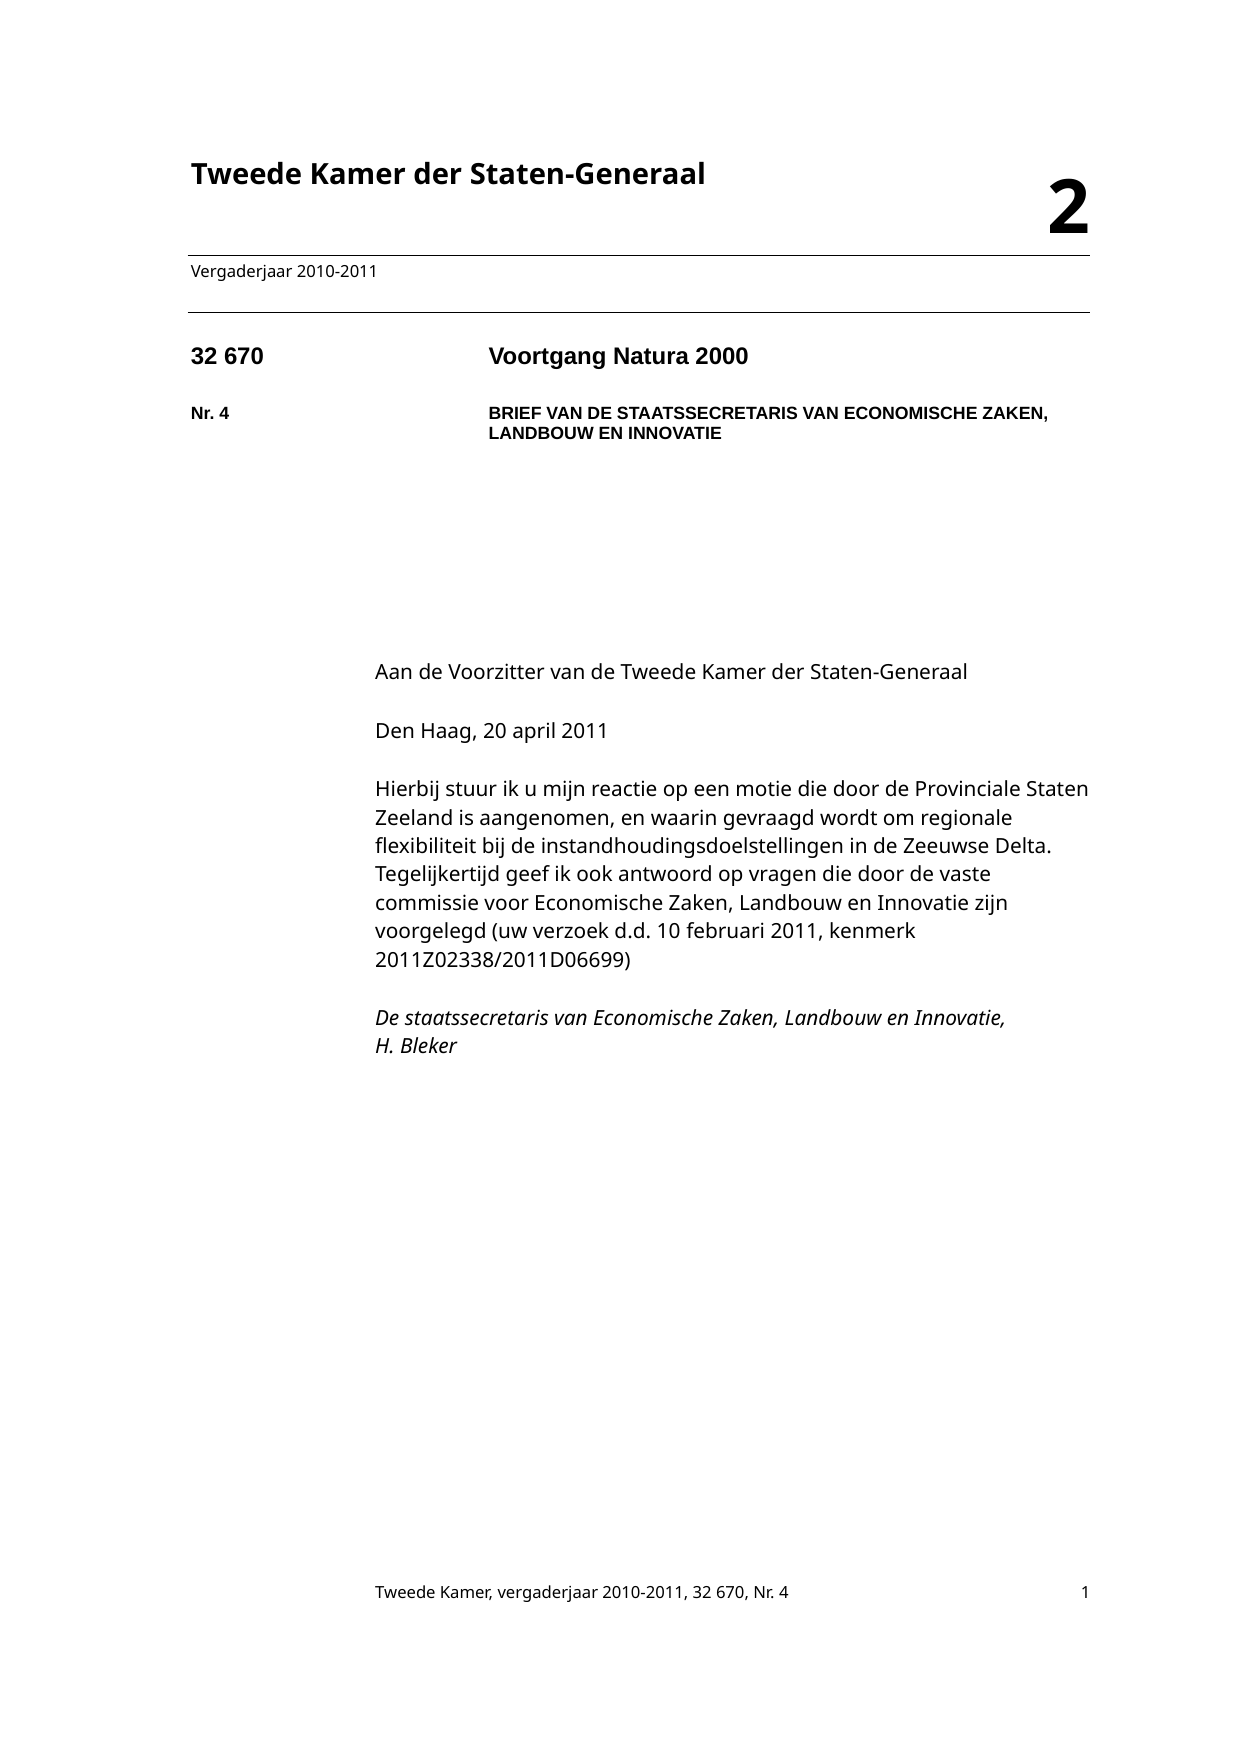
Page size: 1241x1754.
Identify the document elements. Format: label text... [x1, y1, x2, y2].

text Den Haag, 20 april 2011 [375, 716, 1090, 744]
table_header Tweede Kamer der Staten-Generaal [188, 150, 909, 255]
table_cell 32 670 [188, 339, 485, 399]
text Hierbij stuur ik u mijn reactie op een motie die door de Provinciale Staten Zeeland is aangenomen, en waarin gevraagd wordt om regionale flexibiliteit bij de instandhoudingsdoelstellingen in de Zeeuwse Delta. Tegelijkertijd geef ik ook antwoord op vragen die door de vaste commissie voor Economische Zaken, Landbouw en Innovatie zijn voorgelegd (uw verzoek d.d. 10 februari 2011, kenmerk 2011Z02338/2011D06699) [375, 774, 1090, 973]
table_cell Voortgang Natura 2000 [485, 339, 1090, 399]
table_cell [485, 256, 1090, 312]
text Aan de Voorzitter van de Tweede Kamer der Staten-Generaal [375, 657, 1090, 686]
text De staatssecretaris van Economische Zaken, Landbouw en Innovatie, [375, 1003, 1090, 1032]
table_cell Nr. 4 [188, 399, 485, 539]
table_cell BRIEF VAN DE STAATSSECRETARIS VAN ECONOMISCHE ZAKEN, LANDBOUW EN INNOVATIE [485, 399, 1090, 539]
table_cell Vergaderjaar 2010-2011 [188, 256, 485, 312]
table_header 2 [910, 150, 1090, 255]
table_cell [188, 313, 485, 339]
text H. Bleker [375, 1032, 1090, 1060]
table_cell [485, 313, 1090, 339]
